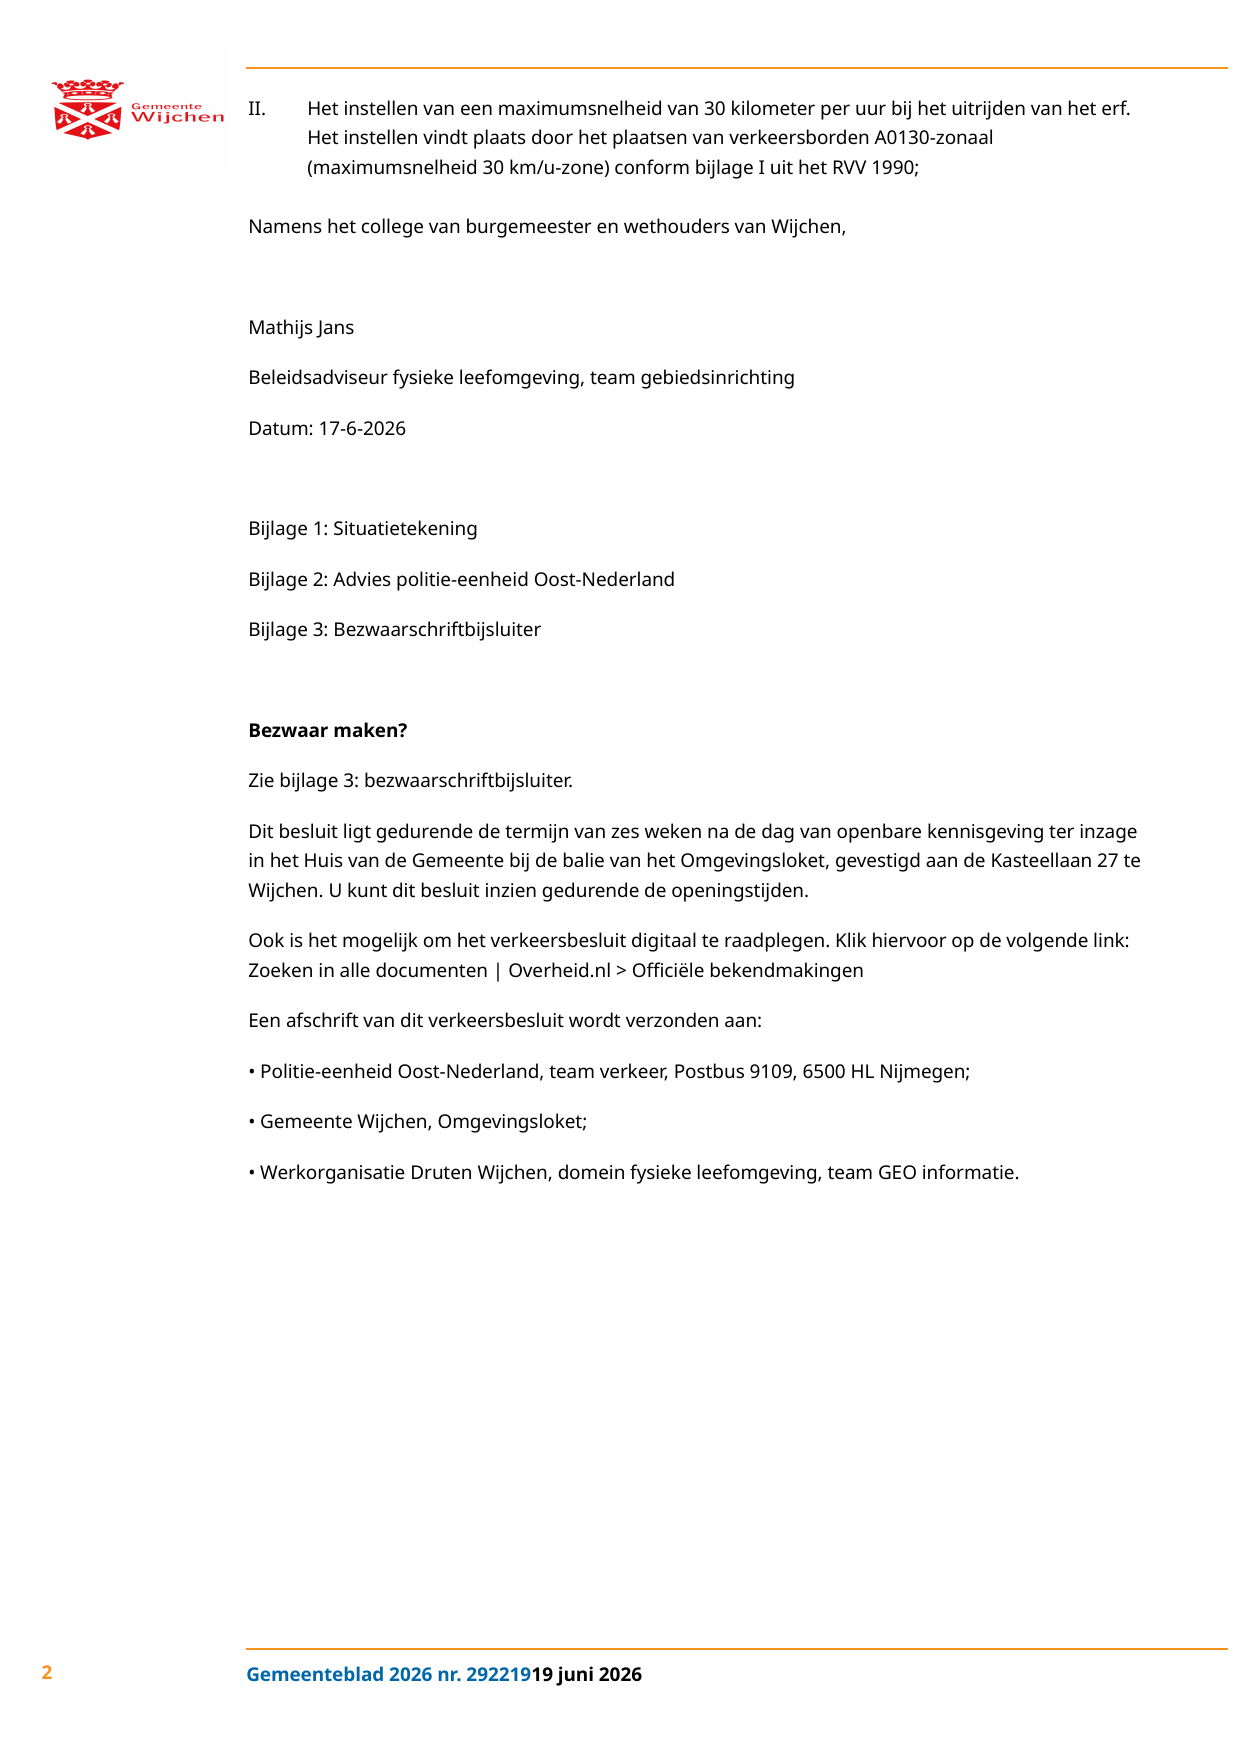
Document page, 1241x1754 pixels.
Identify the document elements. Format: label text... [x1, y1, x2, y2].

text • Werkorganisatie Druten Wijchen, domein fysieke leefomgeving, team GEO informatie. [248, 1159, 1152, 1185]
picture [41, 47, 231, 172]
text Bezwaar maken? [248, 717, 1152, 743]
text Namens het college van burgemeester en wethouders van Wijchen, [248, 213, 1152, 239]
text Ook is het mogelijk om het verkeersbesluit digitaal te raadplegen. Klik hiervoor op de volgende link: Zoeken in alle documenten | Overheid.nl > Officiële bekendmakingen [248, 928, 1152, 983]
text Dit besluit ligt gedurende de termijn van zes weken na de dag van openbare kennisgeving ter inzage in het Huis van de Gemeente bij de balie van het Omgevingsloket, gevestigd aan de Kasteellaan 27 te Wijchen. U kunt dit besluit inzien gedurende de openingstijden. [248, 818, 1152, 903]
text Bijlage 1: Situatietekening [248, 516, 1152, 541]
text Bijlage 2: Advies politie-eenheid Oost-Nederland [248, 566, 1152, 592]
text • Gemeente Wijchen, Omgevingsloket; [248, 1108, 1152, 1134]
text Zie bijlage 3: bezwaarschriftbijsluiter. [248, 768, 1152, 793]
list Het instellen van een maximumsnelheid van 30 kilometer per uur bij het uitrijden van het erf. Het instellen vindt plaats door het plaatsen van verkeersborden A0130-zonaal (maximumsnelheid 30 km/u-zone) conform bijlage I uit het RVV 1990; [248, 95, 1152, 180]
text Bijlage 3: Bezwaarschriftbijsluiter [248, 616, 1152, 642]
text Beleidsadviseur fysieke leefomgeving, team gebiedsinrichting [248, 364, 1152, 390]
text Datum: 17-6-2026 [248, 415, 1152, 441]
text • Politie-eenheid Oost-Nederland, team verkeer, Postbus 9109, 6500 HL Nijmegen; [248, 1058, 1152, 1084]
text Mathijs Jans [248, 314, 1152, 340]
text Een afschrift van dit verkeersbesluit wordt verzonden aan: [248, 1008, 1152, 1033]
